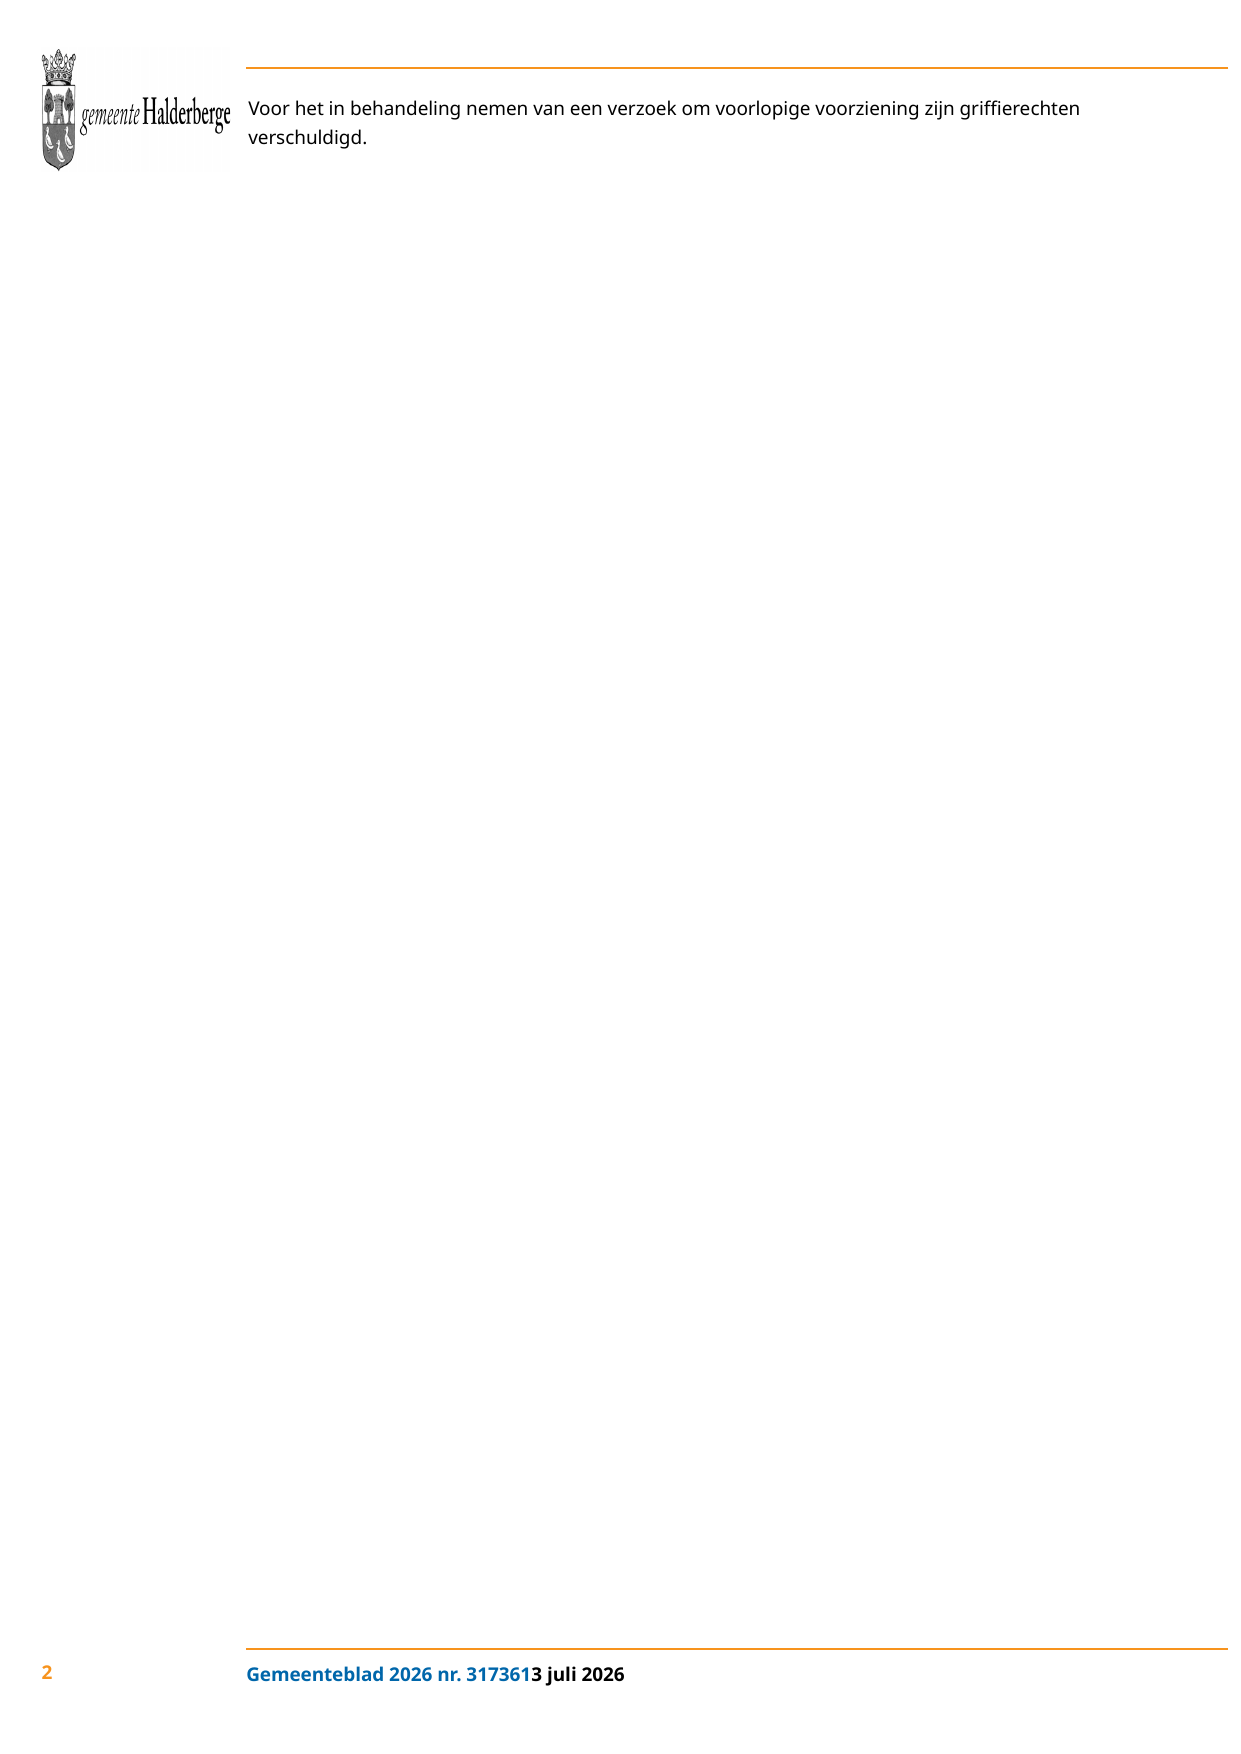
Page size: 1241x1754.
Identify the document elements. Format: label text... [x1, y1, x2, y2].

picture [41, 47, 231, 172]
text Voor het in behandeling nemen van een verzoek om voorlopige voorziening zijn griffierechten verschuldigd. [248, 95, 1152, 150]
